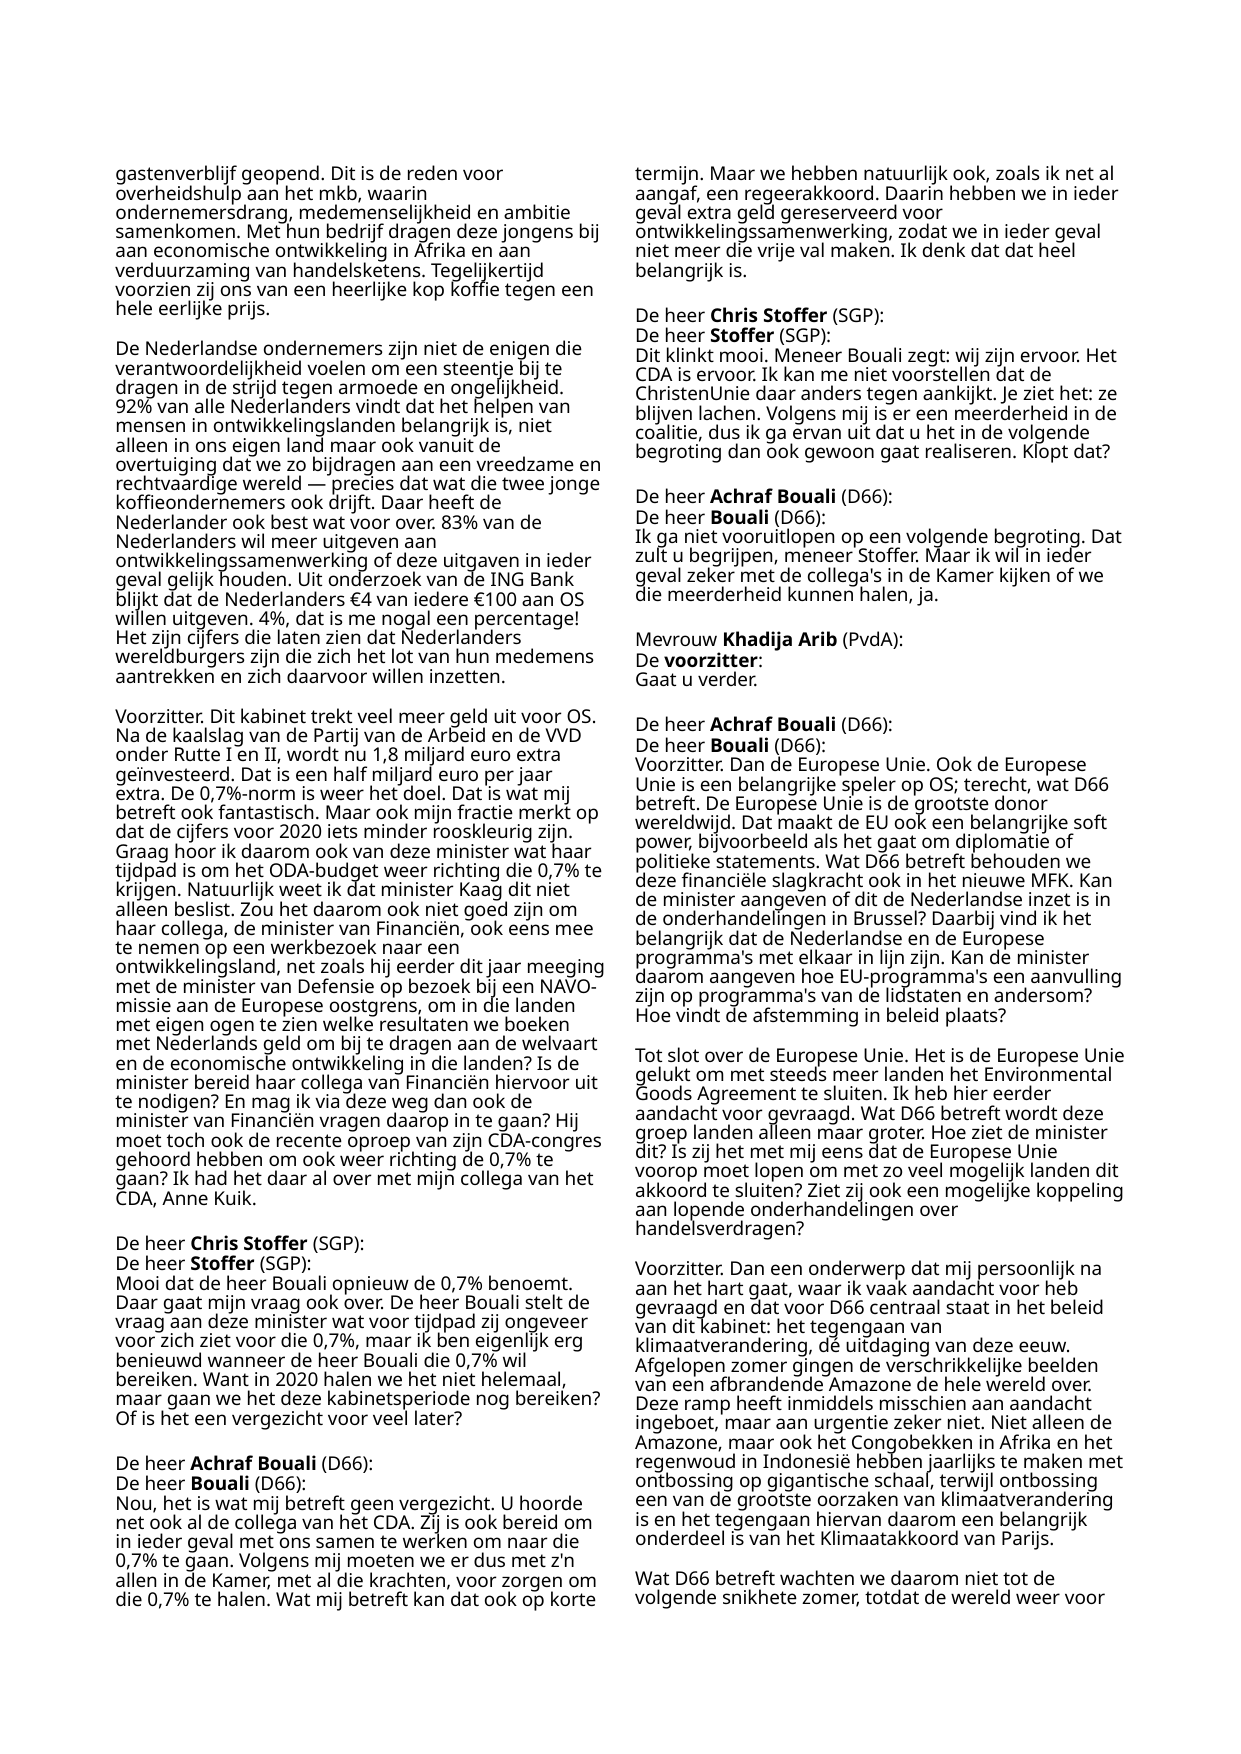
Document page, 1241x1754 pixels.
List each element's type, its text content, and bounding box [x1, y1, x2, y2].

text De Nederlandse ondernemers zijn niet de enigen die verantwoordelijkheid voelen om een steentje bij te dragen in de strijd tegen armoede en ongelijkheid. 92% van alle Nederlanders vindt dat het helpen van mensen in ontwikkelingslanden belangrijk is, niet alleen in ons eigen land maar ook vanuit de overtuiging dat we zo bijdragen aan een vreedzame en rechtvaardige wereld — precies dat wat die twee jonge koffieondernemers ook drijft. Daar heeft de Nederlander ook best wat voor over. 83% van de Nederlanders wil meer uitgeven aan ontwikkelingssamenwerking of deze uitgaven in ieder geval gelijk houden. Uit onderzoek van de ING Bank blijkt dat de Nederlanders €4 van iedere €100 aan OS willen uitgeven. 4%, dat is me nogal een percentage! Het zijn cijfers die laten zien dat Nederlanders wereldburgers zijn die zich het lot van hun medemens aantrekken en zich daarvoor willen inzetten. [115, 340, 605, 687]
text De heer Achraf Bouali (D66): [635, 711, 1125, 737]
text Voorzitter. Dan een onderwerp dat mij persoonlijk na aan het hart gaat, waar ik vaak aandacht voor heb gevraagd en dat voor D66 centraal staat in het beleid van dit kabinet: het tegengaan van klimaatverandering, dé uitdaging van deze eeuw. Afgelopen zomer gingen de verschrikkelijke beelden van een afbrandende Amazone de hele wereld over. Deze ramp heeft inmiddels misschien aan aandacht ingeboet, maar aan urgentie zeker niet. Niet alleen de Amazone, maar ook het Congobekken in Afrika en het regenwoud in Indonesië hebben jaarlijks te maken met ontbossing op gigantische schaal, terwijl ontbossing een van de grootste oorzaken van klimaatverandering is en het tegengaan hiervan daarom een belangrijk onderdeel is van het Klimaatakkoord van Parijs. [635, 1260, 1125, 1549]
text De heer Bouali (D66): [635, 737, 1125, 756]
text Gaat u verder. [635, 671, 1125, 690]
text Mevrouw Khadija Arib (PvdA): [635, 626, 1125, 652]
text De heer Chris Stoffer (SGP): [635, 302, 1125, 327]
text De heer Bouali (D66): [635, 509, 1125, 528]
text De heer Achraf Bouali (D66): [115, 1450, 605, 1475]
text Mooi dat de heer Bouali opnieuw de 0,7% benoemt. Daar gaat mijn vraag ook over. De heer Bouali stelt de vraag aan deze minister wat voor tijdpad zij ongeveer voor zich ziet voor die 0,7%, maar ik ben eigenlijk erg benieuwd wanneer de heer Bouali die 0,7% wil bereiken. Want in 2020 halen we het niet helemaal, maar gaan we het deze kabinetsperiode nog bereiken? Of is het een vergezicht voor veel later? [115, 1275, 605, 1429]
text Dit klinkt mooi. Meneer Bouali zegt: wij zijn ervoor. Het CDA is ervoor. Ik kan me niet voorstellen dat de ChristenUnie daar anders tegen aankijkt. Je ziet het: ze blijven lachen. Volgens mij is er een meerderheid in de coalitie, dus ik ga ervan uit dat u het in de volgende begroting dan ook gewoon gaat realiseren. Klopt dat? [635, 347, 1125, 462]
text Voorzitter. Dit kabinet trekt veel meer geld uit voor OS. Na de kaalslag van de Partij van de Arbeid en de VVD onder Rutte I en II, wordt nu 1,8 miljard euro extra geïnvesteerd. Dat is een half miljard euro per jaar extra. De 0,7%-norm is weer het doel. Dat is wat mij betreft ook fantastisch. Maar ook mijn fractie merkt op dat de cijfers voor 2020 iets minder rooskleurig zijn. Graag hoor ik daarom ook van deze minister wat haar tijdpad is om het ODA-budget weer richting die 0,7% te krijgen. Natuurlijk weet ik dat minister Kaag dit niet alleen beslist. Zou het daarom ook niet goed zijn om haar collega, de minister van Financiën, ook eens mee te nemen op een werkbezoek naar een ontwikkelingsland, net zoals hij eerder dit jaar meeging met de minister van Defensie op bezoek bij een NAVO-missie aan de Europese oostgrens, om in die landen met eigen ogen te zien welke resultaten we boeken met Nederlands geld om bij te dragen aan de welvaart en de economische ontwikkeling in die landen? Is de minister bereid haar collega van Financiën hiervoor uit te nodigen? En mag ik via deze weg dan ook de minister van Financiën vragen daarop in te gaan? Hij moet toch ook de recente oproep van zijn CDA-congres gehoord hebben om ook weer richting de 0,7% te gaan? Ik had het daar al over met mijn collega van het CDA, Anne Kuik. [115, 708, 605, 1209]
text Nou, het is wat mij betreft geen vergezicht. U hoorde net ook al de collega van het CDA. Zij is ook bereid om in ieder geval met ons samen te werken om naar die 0,7% te gaan. Volgens mij moeten we er dus met z'n allen in de Kamer, met al die krachten, voor zorgen om die 0,7% te halen. Wat mij betreft kan dat ook op korte [115, 1495, 605, 1610]
text De heer Achraf Bouali (D66): [635, 483, 1125, 509]
text De heer Stoffer (SGP): [115, 1255, 605, 1275]
text Voorzitter. Dan de Europese Unie. Ook de Europese Unie is een belangrijke speler op OS; terecht, wat D66 betreft. De Europese Unie is de grootste donor wereldwijd. Dat maakt de EU ook een belangrijke soft power, bijvoorbeeld als het gaat om diplomatie of politieke statements. Wat D66 betreft behouden we deze financiële slagkracht ook in het nieuwe MFK. Kan de minister aangeven of dit de Nederlandse inzet is in de onderhandelingen in Brussel? Daarbij vind ik het belangrijk dat de Nederlandse en de Europese programma's met elkaar in lijn zijn. Kan de minister daarom aangeven hoe EU-programma's een aanvulling zijn op programma's van de lidstaten en andersom? Hoe vindt de afstemming in beleid plaats? [635, 756, 1125, 1026]
text Ik ga niet vooruitlopen op een volgende begroting. Dat zult u begrijpen, meneer Stoffer. Maar ik wil in ieder geval zeker met de collega's in de Kamer kijken of we die meerderheid kunnen halen, ja. [635, 528, 1125, 605]
text De heer Stoffer (SGP): [635, 327, 1125, 347]
text Tot slot over de Europese Unie. Het is de Europese Unie gelukt om met steeds meer landen het Environmental Goods Agreement te sluiten. Ik heb hier eerder aandacht voor gevraagd. Wat D66 betreft wordt deze groep landen alleen maar groter. Hoe ziet de minister dit? Is zij het met mij eens dat de Europese Unie voorop moet lopen om met zo veel mogelijk landen dit akkoord te sluiten? Ziet zij ook een mogelijke koppeling aan lopende onderhandelingen over handelsverdragen? [635, 1047, 1125, 1239]
text Wat D66 betreft wachten we daarom niet tot de volgende snikhete zomer, totdat de wereld weer voor [635, 1570, 1125, 1608]
text De voorzitter: [635, 652, 1125, 671]
text De heer Chris Stoffer (SGP): [115, 1230, 605, 1255]
text De heer Bouali (D66): [115, 1475, 605, 1495]
text gastenverblijf geopend. Dit is de reden voor overheidshulp aan het mkb, waarin ondernemersdrang, medemenselijkheid en ambitie samenkomen. Met hun bedrijf dragen deze jongens bij aan economische ontwikkeling in Afrika en aan verduurzaming van handelsketens. Tegelijkertijd voorzien zij ons van een heerlijke kop koffie tegen een hele eerlijke prijs. [115, 165, 605, 319]
text termijn. Maar we hebben natuurlijk ook, zoals ik net al aangaf, een regeerakkoord. Daarin hebben we in ieder geval extra geld gereserveerd voor ontwikkelingssamenwerking, zodat we in ieder geval niet meer die vrije val maken. Ik denk dat dat heel belangrijk is. [635, 165, 1125, 281]
